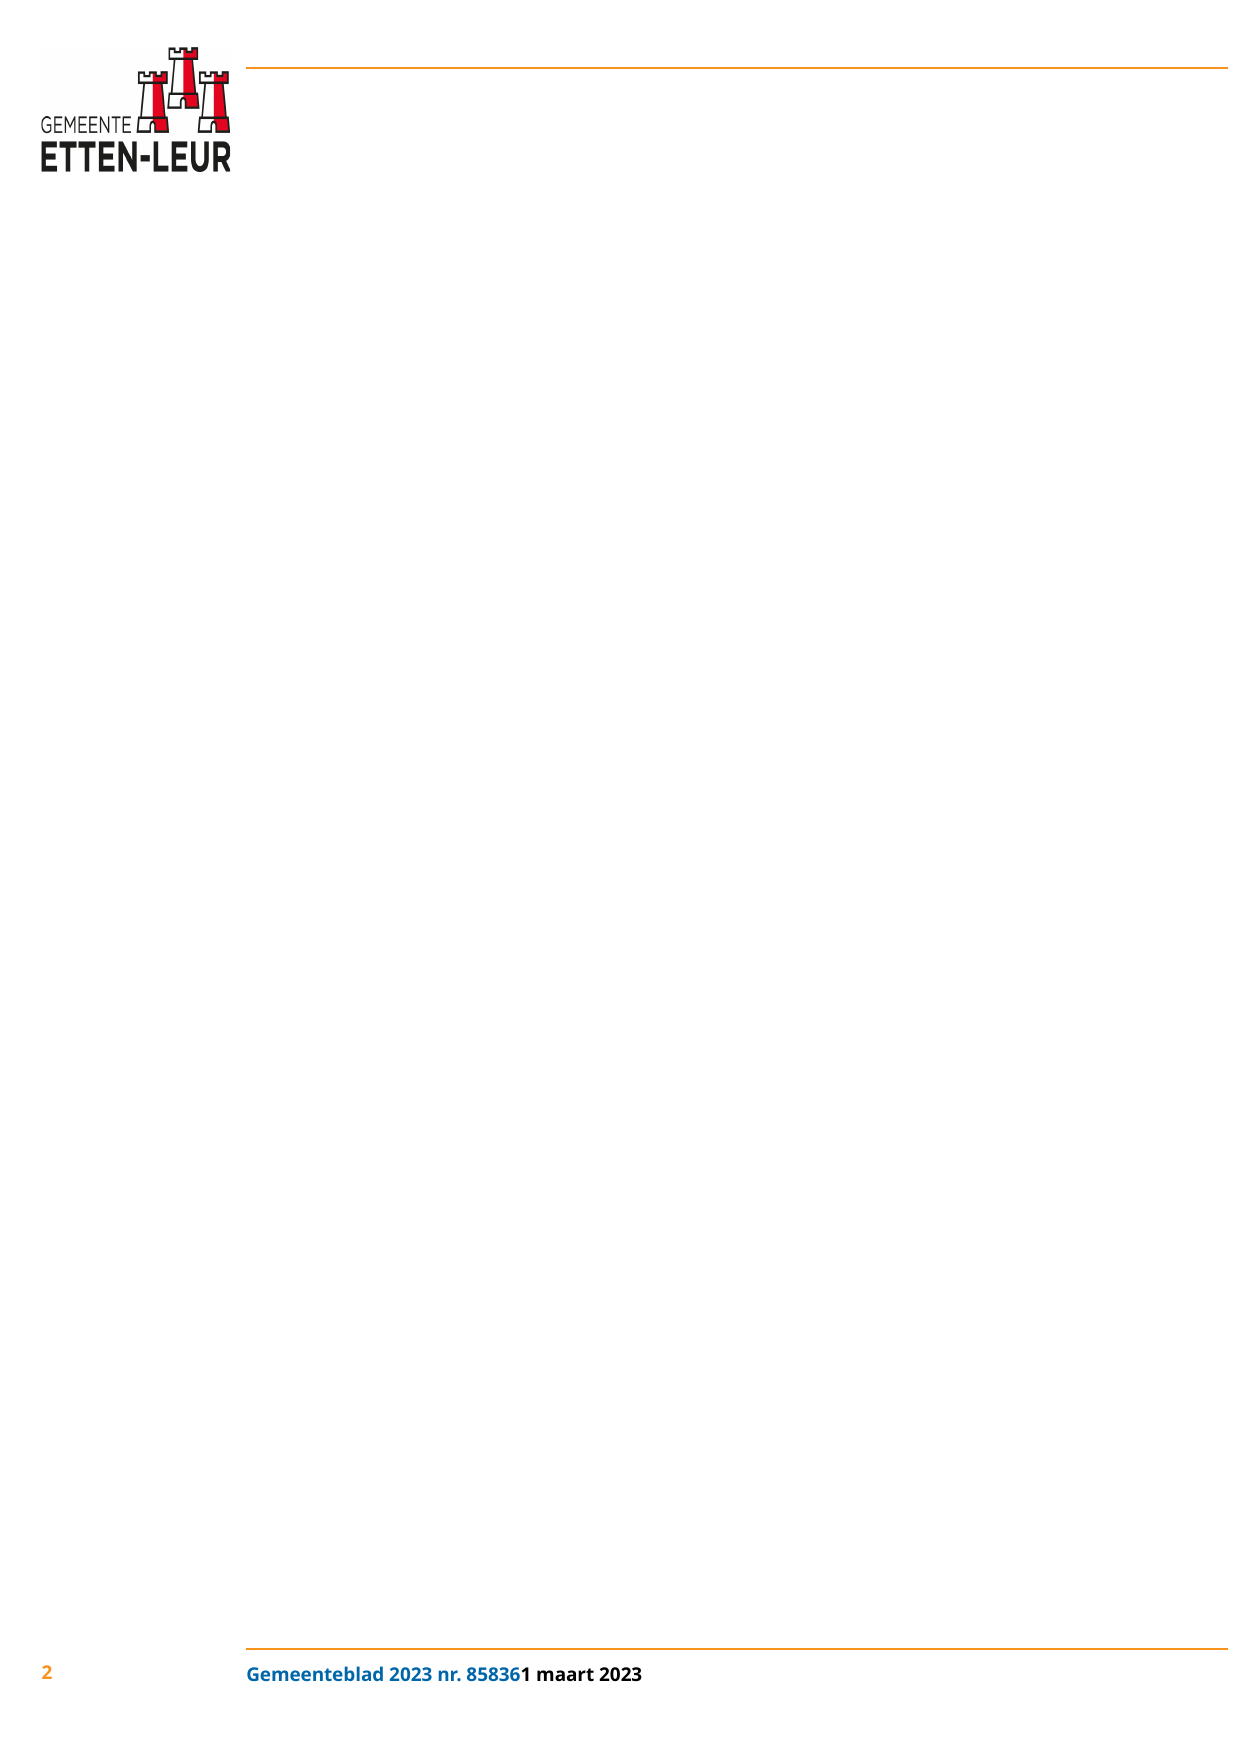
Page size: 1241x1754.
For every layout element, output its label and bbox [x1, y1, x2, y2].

picture [41, 47, 231, 172]
